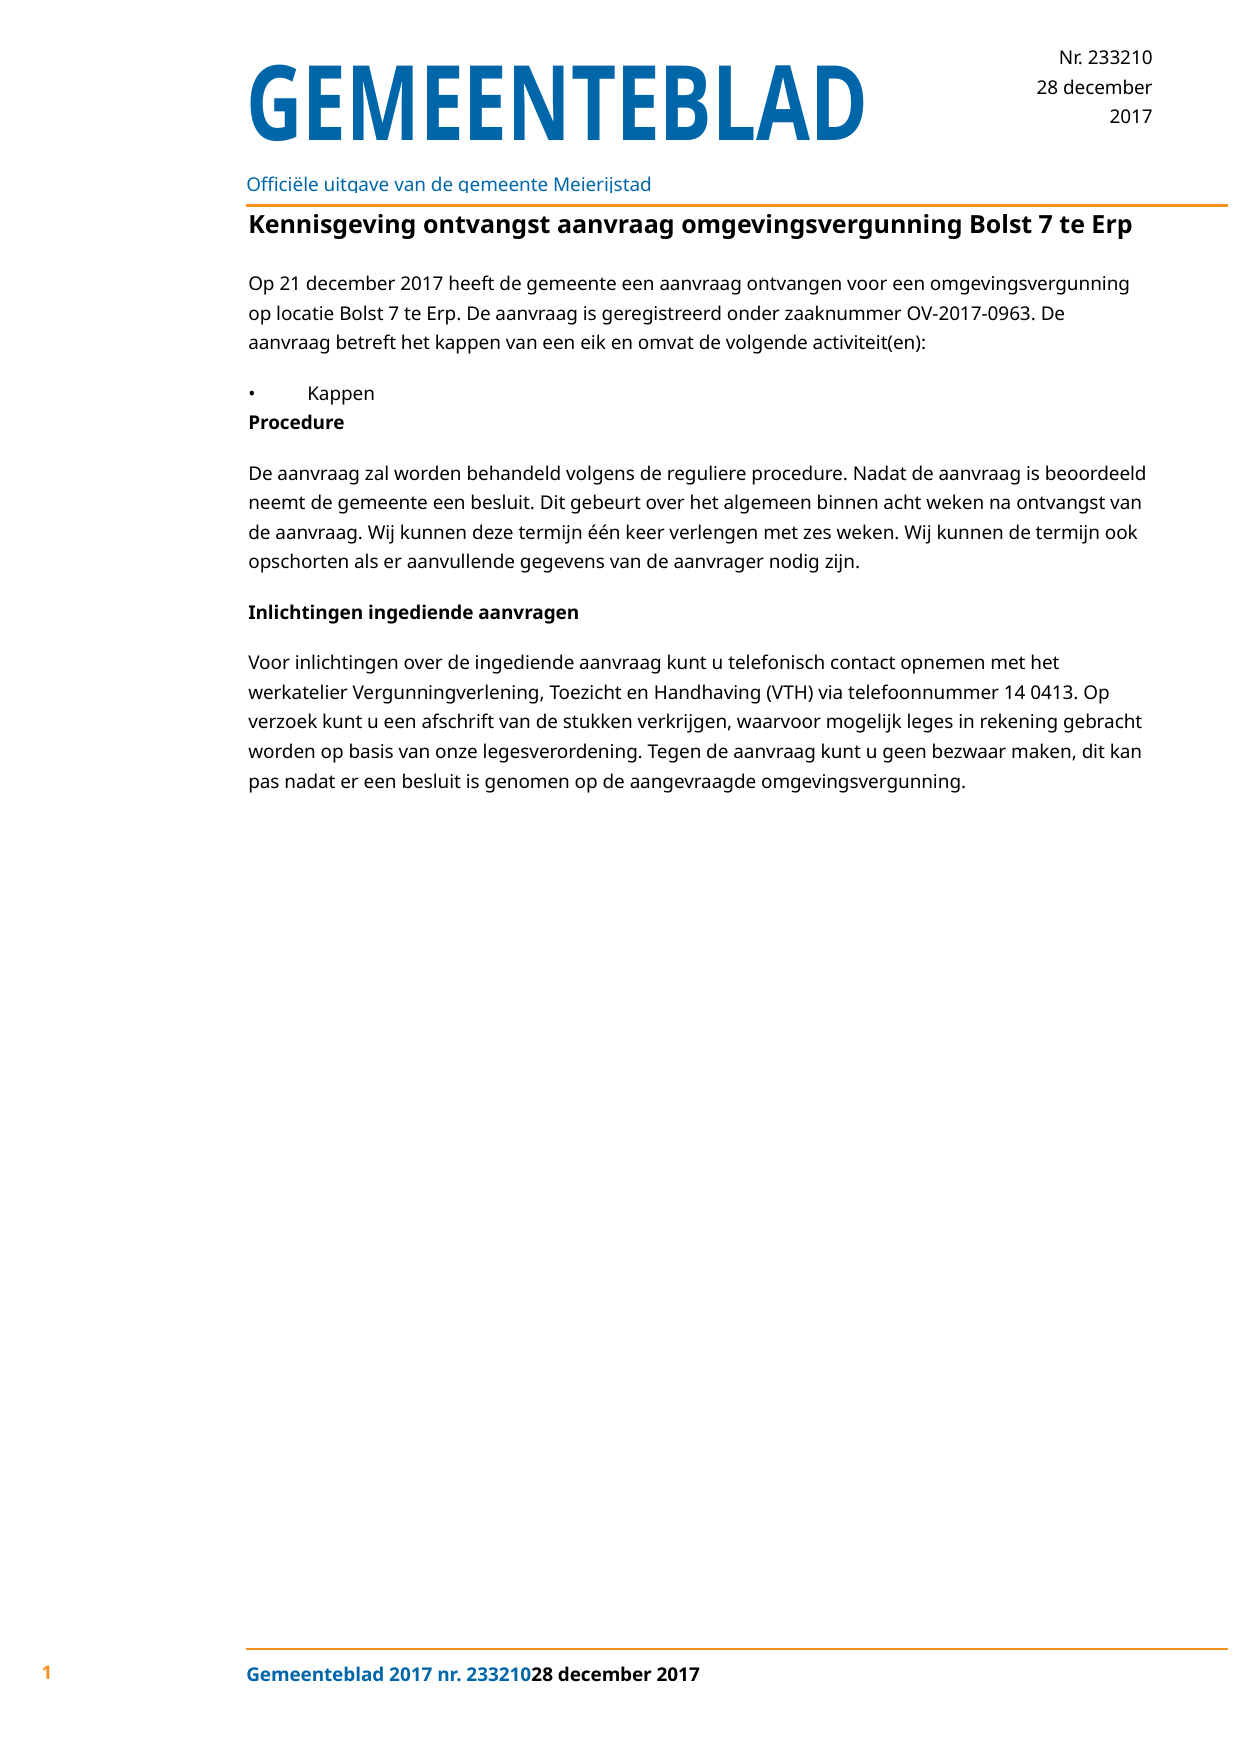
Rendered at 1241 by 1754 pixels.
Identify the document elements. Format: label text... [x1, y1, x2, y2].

text Voor inlichtingen over de ingediende aanvraag kunt u telefonisch contact opnemen met het werkatelier Vergunningverlening, Toezicht en Handhaving (VTH) via telefoonnummer 14 0413. Op verzoek kunt u een afschrift van de stukken verkrijgen, waarvoor mogelijk leges in rekening gebracht worden op basis van onze legesverordening. Tegen de aanvraag kunt u geen bezwaar maken, dit kan pas nadat er een besluit is genomen op de aangevraagde omgevingsvergunning. [248, 649, 1152, 793]
text Op 21 december 2017 heeft de gemeente een aanvraag ontvangen voor een omgevingsvergunning op locatie Bolst 7 te Erp. De aanvraag is geregistreerd onder zaaknummer OV-2017-0963. De aanvraag betreft het kappen van een eik en omvat de volgende activiteit(en): [248, 270, 1152, 355]
list Kappen [248, 380, 1152, 406]
text De aanvraag zal worden behandeld volgens de reguliere procedure. Nadat de aanvraag is beoordeeld neemt de gemeente een besluit. Dit gebeurt over het algemeen binnen acht weken na ontvangst van de aanvraag. Wij kunnen deze termijn één keer verlengen met zes weken. Wij kunnen de termijn ook opschorten als er aanvullende gegevens van de aanvrager nodig zijn. [248, 460, 1152, 574]
text Inlichtingen ingediende aanvragen [248, 599, 1152, 625]
text Kennisgeving ontvangst aanvraag omgevingsvergunning Bolst 7 te Erp [248, 207, 1152, 241]
text Procedure [248, 409, 1152, 435]
picture [41, 47, 231, 172]
